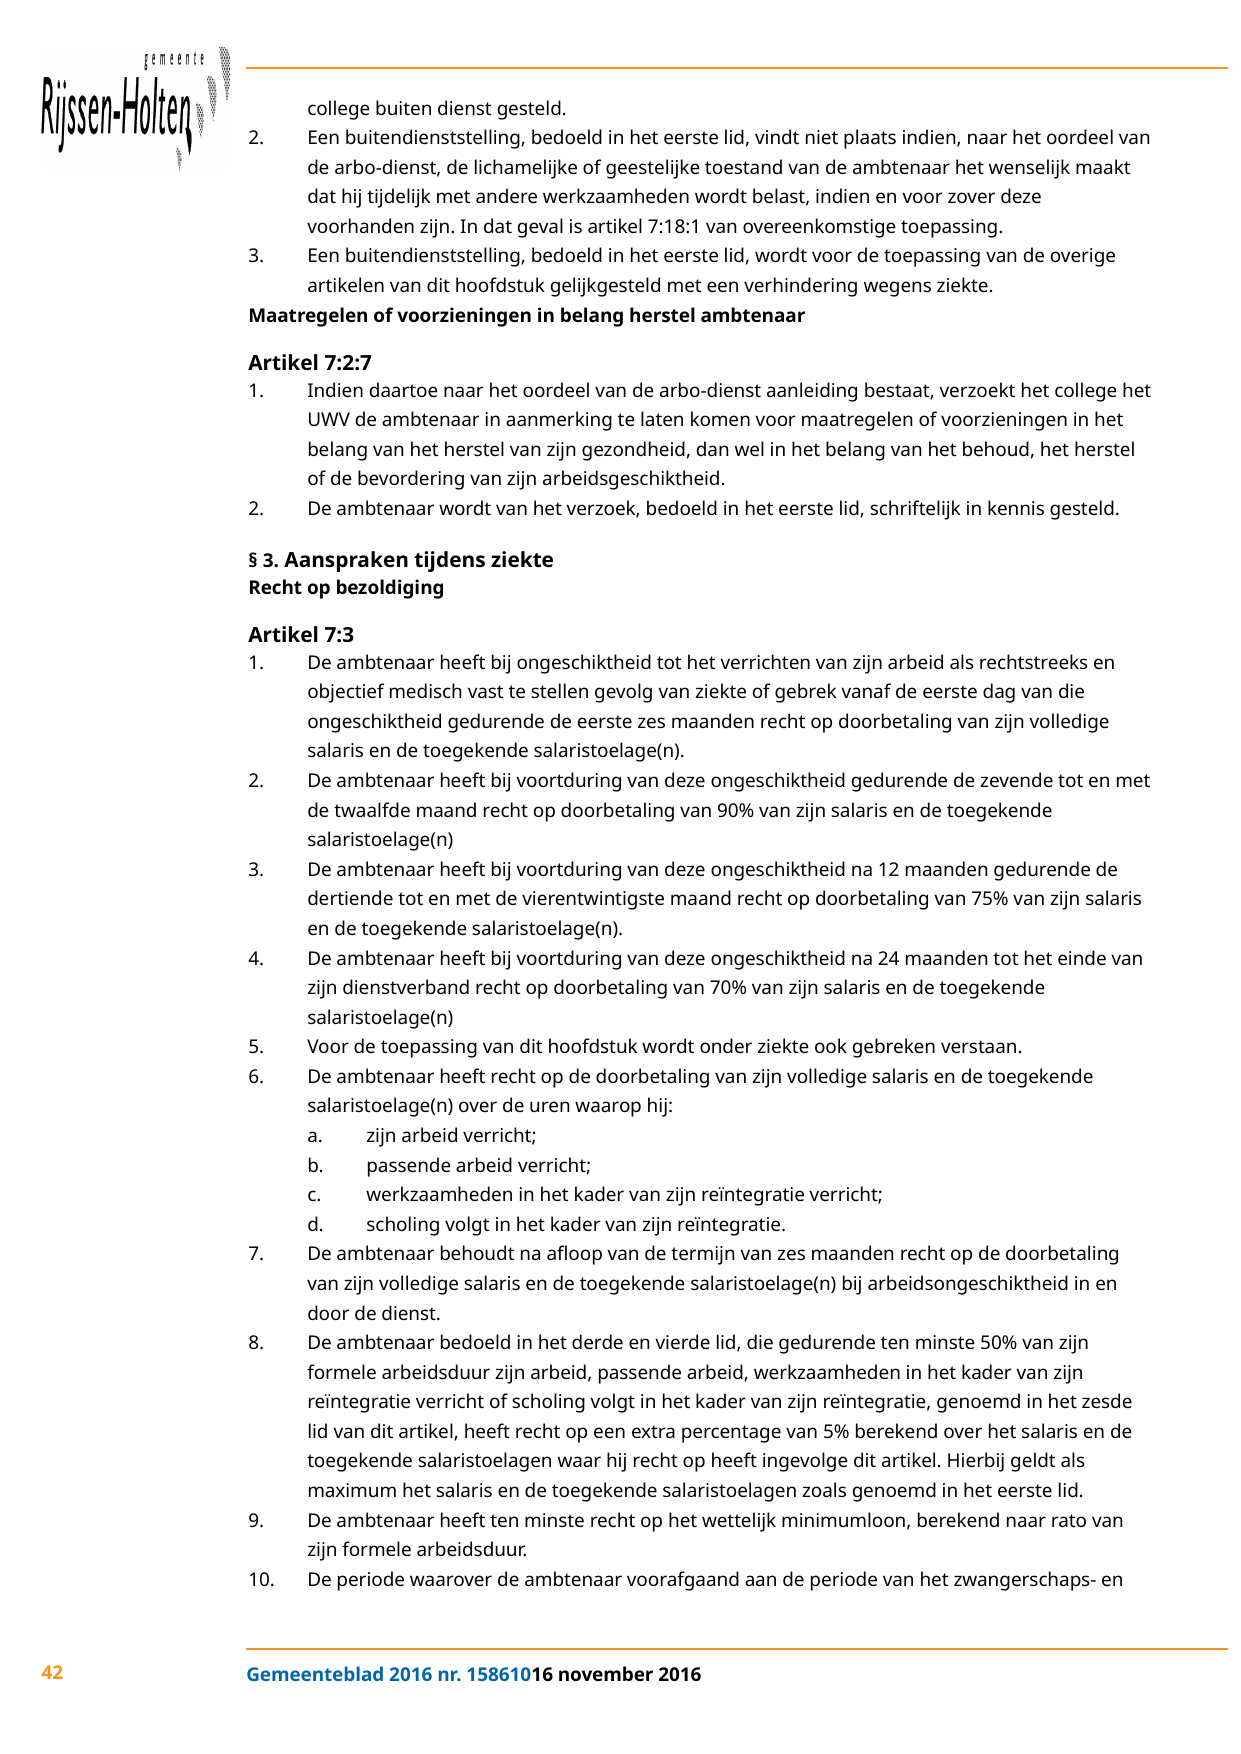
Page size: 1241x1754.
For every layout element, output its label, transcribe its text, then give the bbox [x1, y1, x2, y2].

list Indien daartoe naar het oordeel van de arbo-dienst aanleiding bestaat, verzoekt het college het UWV de ambtenaar in aanmerking te laten komen voor maatregelen of voorzieningen in het belang van het herstel van zijn gezondheid, dan wel in het belang van het behoud, het herstel of de bevordering van zijn arbeidsgeschiktheid. [248, 377, 1152, 491]
list Voor de toepassing van dit hoofdstuk wordt onder ziekte ook gebreken verstaan. [248, 1033, 1152, 1059]
list scholing volgt in het kader van zijn reïntegratie. [307, 1211, 1152, 1237]
list De ambtenaar bedoeld in het derde en vierde lid, die gedurende ten minste 50% van zijn formele arbeidsduur zijn arbeid, passende arbeid, werkzaamheden in het kader van zijn reïntegratie verricht of scholing volgt in het kader van zijn reïntegratie, genoemd in het zesde lid van dit artikel, heeft recht op een extra percentage van 5% berekend over het salaris en de toegekende salaristoelagen waar hij recht op heeft ingevolge dit artikel. Hierbij geldt als maximum het salaris en de toegekende salaristoelagen zoals genoemd in het eerste lid. [248, 1329, 1152, 1503]
list passende arbeid verricht; [307, 1152, 1152, 1178]
list De ambtenaar heeft recht op de doorbetaling van zijn volledige salaris en de toegekende salaristoelage(n) over de uren waarop hij: [248, 1063, 1152, 1118]
list werkzaamheden in het kader van zijn reïntegratie verricht; [307, 1181, 1152, 1207]
list De ambtenaar behoudt na afloop van de termijn van zes maanden recht op de doorbetaling van zijn volledige salaris en de toegekende salaristoelage(n) bij arbeidsongeschiktheid in en door de dienst. [248, 1241, 1152, 1326]
text Maatregelen of voorzieningen in belang herstel ambtenaar [248, 302, 1152, 328]
list De ambtenaar heeft bij ongeschiktheid tot het verrichten van zijn arbeid als rechtstreeks en objectief medisch vast te stellen gevolg van ziekte of gebrek vanaf de eerste dag van die ongeschiktheid gedurende de eerste zes maanden recht op doorbetaling van zijn volledige salaris en de toegekende salaristoelage(n). [248, 649, 1152, 763]
list De ambtenaar heeft bij voortduring van deze ongeschiktheid na 24 maanden tot het einde van zijn dienstverband recht op doorbetaling van 70% van zijn salaris en de toegekende salaristoelage(n) [248, 945, 1152, 1030]
text § 3. Aanspraken tijdens ziekte [248, 546, 1152, 574]
text Recht op bezoldiging [248, 574, 1152, 600]
list college buiten dienst gesteld. [248, 95, 1152, 121]
picture [41, 47, 231, 172]
list De ambtenaar heeft bij voortduring van deze ongeschiktheid na 12 maanden gedurende de dertiende tot en met de vierentwintigste maand recht op doorbetaling van 75% van zijn salaris en de toegekende salaristoelage(n). [248, 856, 1152, 941]
list zijn arbeid verricht; [307, 1122, 1152, 1148]
list De ambtenaar heeft bij voortduring van deze ongeschiktheid gedurende de zevende tot en met de twaalfde maand recht op doorbetaling van 90% van zijn salaris en de toegekende salaristoelage(n) [248, 767, 1152, 852]
list Een buitendienststelling, bedoeld in het eerste lid, vindt niet plaats indien, naar het oordeel van de arbo-dienst, de lichamelijke of geestelijke toestand van de ambtenaar het wenselijk maakt dat hij tijdelijk met andere werkzaamheden wordt belast, indien en voor zover deze voorhanden zijn. In dat geval is artikel 7:18:1 van overeenkomstige toepassing. [248, 124, 1152, 239]
list De ambtenaar wordt van het verzoek, bedoeld in het eerste lid, schriftelijk in kennis gesteld. [248, 495, 1152, 521]
list Een buitendienststelling, bedoeld in het eerste lid, wordt voor de toepassing van de overige artikelen van dit hoofdstuk gelijkgesteld met een verhindering wegens ziekte. [248, 243, 1152, 298]
text Artikel 7:2:7 [248, 348, 1152, 377]
list De periode waarover de ambtenaar voorafgaand aan de periode van het zwangerschaps- en [248, 1566, 1152, 1592]
list De ambtenaar heeft ten minste recht op het wettelijk minimumloon, berekend naar rato van zijn formele arbeidsduur. [248, 1507, 1152, 1562]
text Artikel 7:3 [248, 621, 1152, 649]
